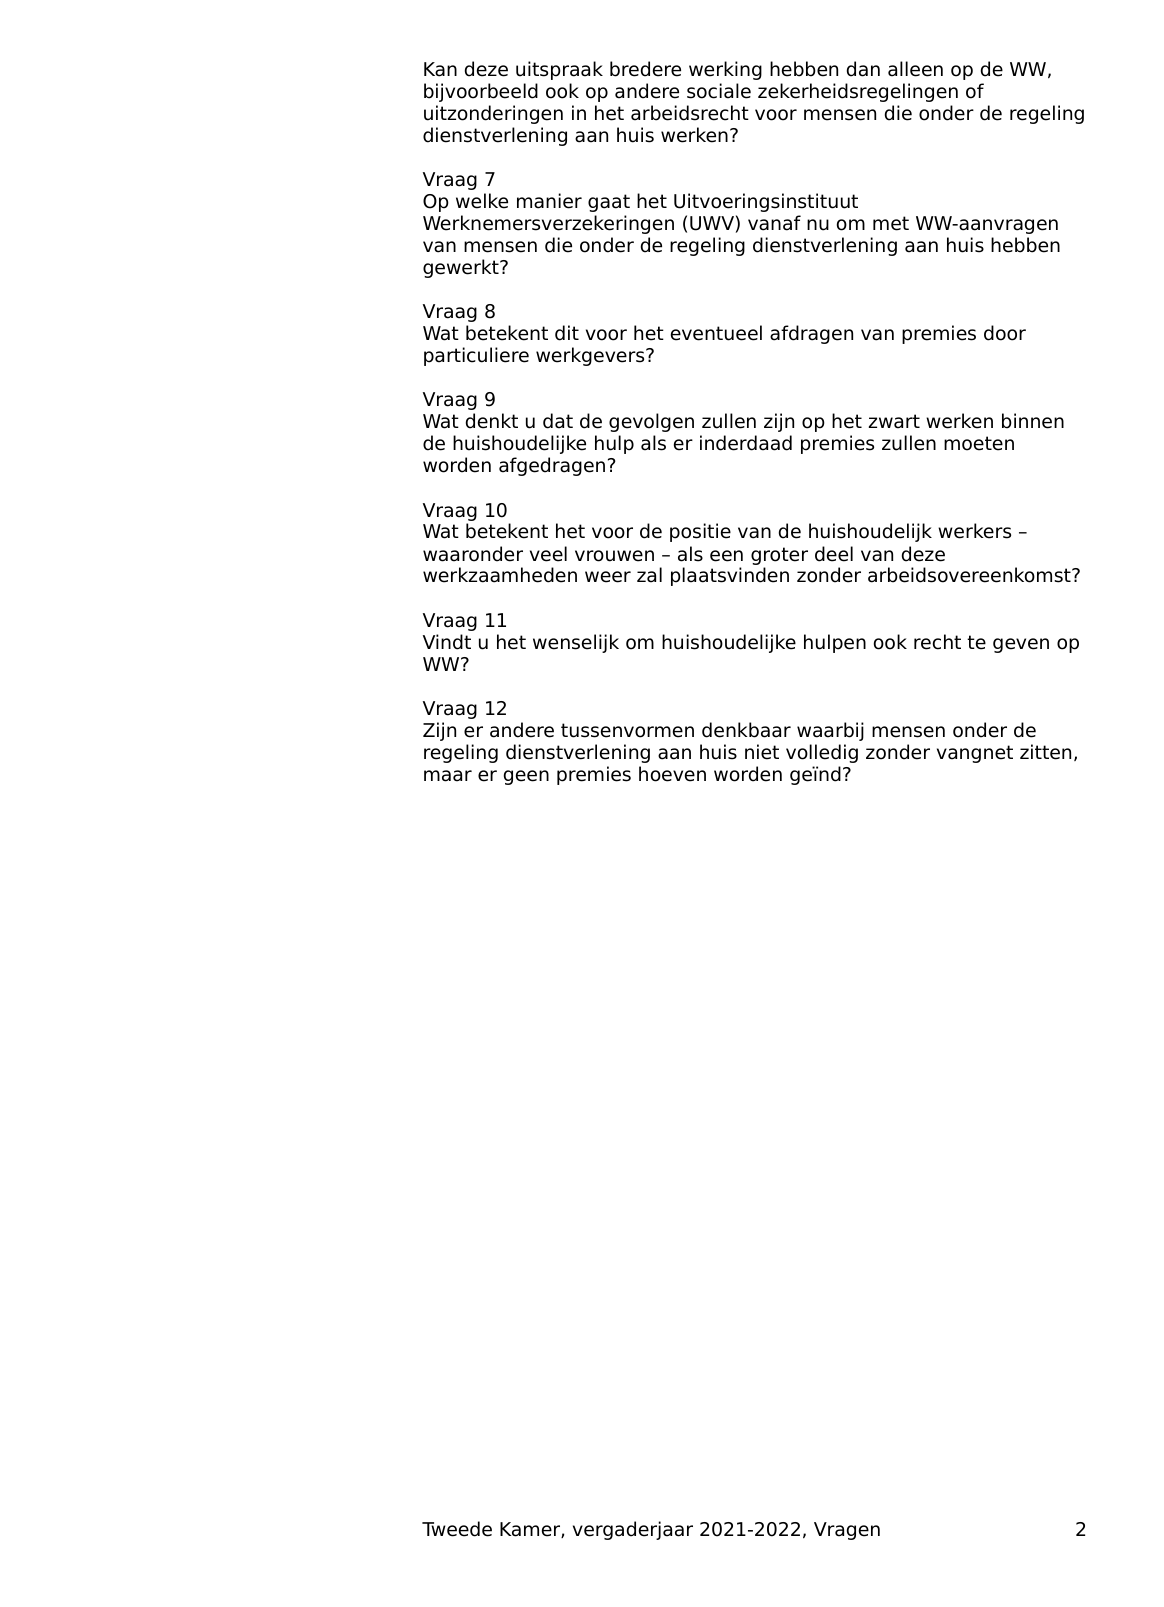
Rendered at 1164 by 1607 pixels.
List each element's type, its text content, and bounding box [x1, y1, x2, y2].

text Vindt u het wenselijk om huishoudelijke hulpen ook recht te geven op WW? [422, 632, 1087, 676]
text Vraag 9 [422, 389, 1087, 411]
text Kan deze uitspraak bredere werking hebben dan alleen op de WW, bijvoorbeeld ook op andere sociale zekerheidsregelingen of uitzonderingen in het arbeidsrecht voor mensen die onder de regeling dienstverlening aan huis werken? [422, 59, 1087, 147]
text Vraag 8 [422, 301, 1087, 323]
text Wat betekent dit voor het eventueel afdragen van premies door particuliere werkgevers? [422, 323, 1087, 367]
text Vraag 11 [422, 609, 1087, 632]
text Wat denkt u dat de gevolgen zullen zijn op het zwart werken binnen de huishoudelijke hulp als er inderdaad premies zullen moeten worden afgedragen? [422, 411, 1087, 477]
text Zijn er andere tussenvormen denkbaar waarbij mensen onder de regeling dienstverlening aan huis niet volledig zonder vangnet zitten, maar er geen premies hoeven worden geïnd? [422, 720, 1087, 786]
text Vraag 7 [422, 169, 1087, 191]
text Op welke manier gaat het Uitvoeringsinstituut Werknemersverzekeringen (UWV) vanaf nu om met WW-aanvragen van mensen die onder de regeling dienstverlening aan huis hebben gewerkt? [422, 191, 1087, 279]
text Wat betekent het voor de positie van de huishoudelijk werkers – waaronder veel vrouwen – als een groter deel van deze werkzaamheden weer zal plaatsvinden zonder arbeidsovereenkomst? [422, 521, 1087, 587]
text Vraag 12 [422, 698, 1087, 720]
text Vraag 10 [422, 499, 1087, 521]
